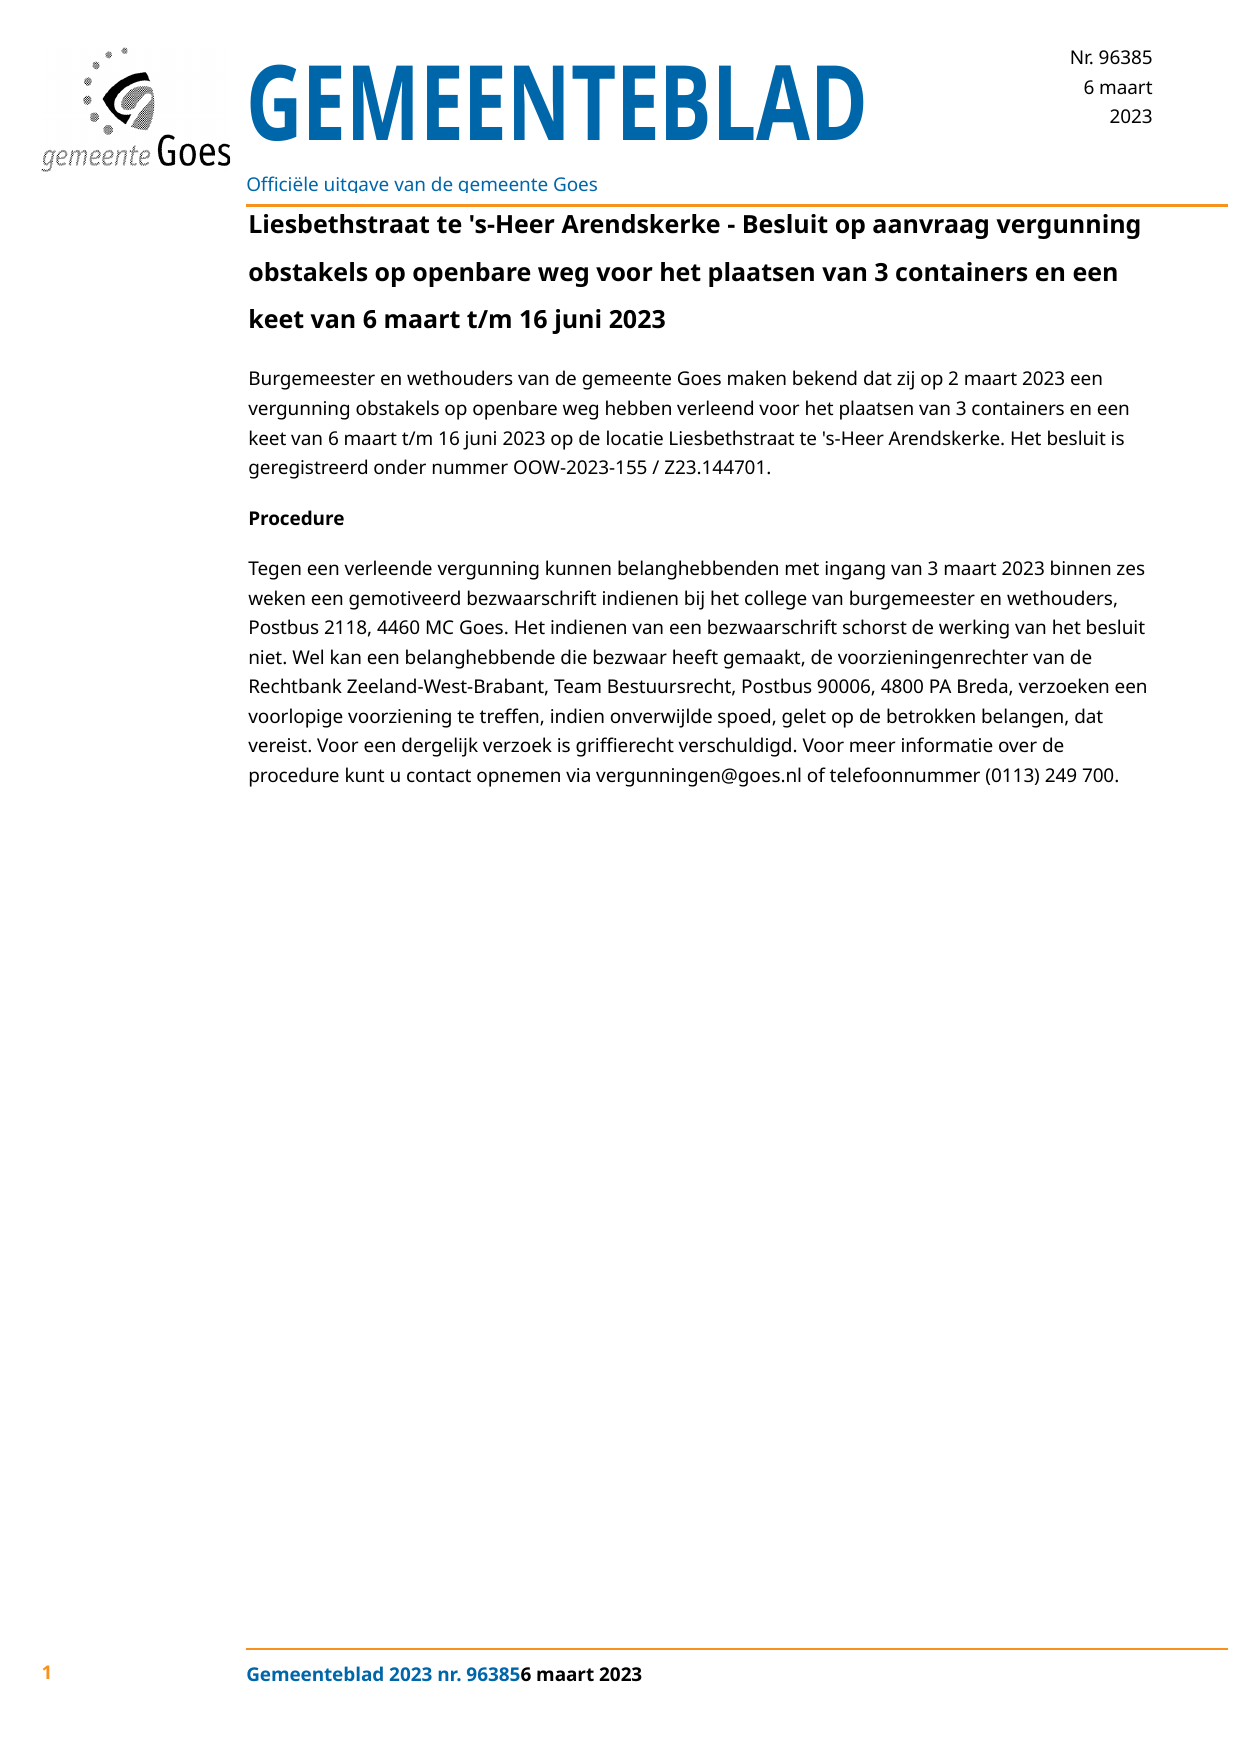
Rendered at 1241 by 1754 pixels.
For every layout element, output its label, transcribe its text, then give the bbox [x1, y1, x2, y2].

text Procedure [248, 505, 1152, 530]
text Burgemeester en wethouders van de gemeente Goes maken bekend dat zij op 2 maart 2023 een vergunning obstakels op openbare weg hebben verleend voor het plaatsen van 3 containers en een keet van 6 maart t/m 16 juni 2023 op de locatie Liesbethstraat te 's-Heer Arendskerke. Het besluit is geregistreerd onder nummer OOW-2023-155 / Z23.144701. [248, 366, 1152, 480]
picture [41, 47, 231, 172]
text Liesbethstraat te 's-Heer Arendskerke - Besluit op aanvraag vergunning obstakels op openbare weg voor het plaatsen van 3 containers en een keet van 6 maart t/m 16 juni 2023 [248, 207, 1152, 336]
text Tegen een verleende vergunning kunnen belanghebbenden met ingang van 3 maart 2023 binnen zes weken een gemotiveerd bezwaarschrift indienen bij het college van burgemeester en wethouders, Postbus 2118, 4460 MC Goes. Het indienen van een bezwaarschrift schorst de werking van het besluit niet. Wel kan een belanghebbende die bezwaar heeft gemaakt, de voorzieningenrechter van de Rechtbank Zeeland-West-Brabant, Team Bestuursrecht, Postbus 90006, 4800 PA Breda, verzoeken een voorlopige voorziening te treffen, indien onverwijlde spoed, gelet op de betrokken belangen, dat vereist. Voor een dergelijk verzoek is griffierecht verschuldigd. Voor meer informatie over de procedure kunt u contact opnemen via vergunningen@goes.nl of telefoonnummer (0113) 249 700. [248, 555, 1152, 788]
